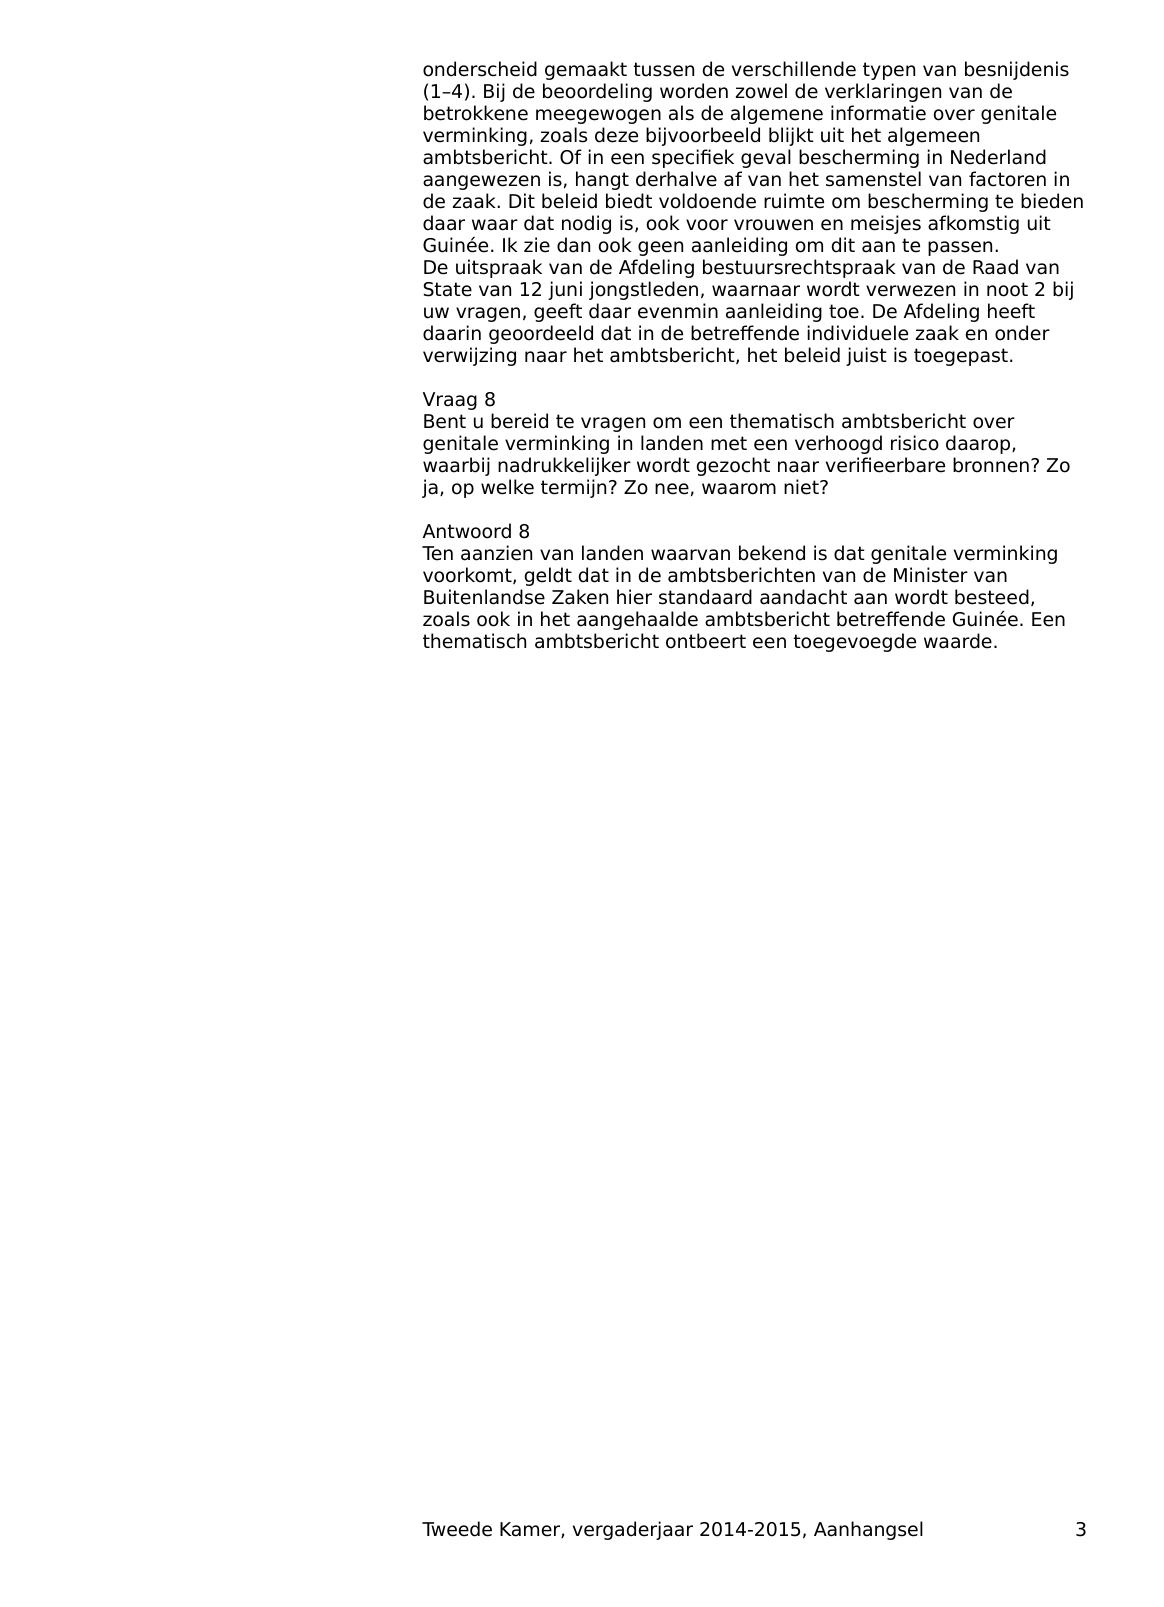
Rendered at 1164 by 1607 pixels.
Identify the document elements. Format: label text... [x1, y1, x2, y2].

text Antwoord 8 [422, 521, 1087, 543]
text Vraag 8 [422, 389, 1087, 411]
text Bent u bereid te vragen om een thematisch ambtsbericht over genitale verminking in landen met een verhoogd risico daarop, waarbij nadrukkelijker wordt gezocht naar verifieerbare bronnen? Zo ja, op welke termijn? Zo nee, waarom niet? [422, 411, 1087, 499]
text Ten aanzien van landen waarvan bekend is dat genitale verminking voorkomt, geldt dat in de ambtsberichten van de Minister van Buitenlandse Zaken hier standaard aandacht aan wordt besteed, zoals ook in het aangehaalde ambtsbericht betreffende Guinée. Een thematisch ambtsbericht ontbeert een toegevoegde waarde. [422, 543, 1087, 653]
text onderscheid gemaakt tussen de verschillende typen van besnijdenis (1–4). Bij de beoordeling worden zowel de verklaringen van de betrokkene meegewogen als de algemene informatie over genitale verminking, zoals deze bijvoorbeeld blijkt uit het algemeen ambtsbericht. Of in een specifiek geval bescherming in Nederland aangewezen is, hangt derhalve af van het samenstel van factoren in de zaak. Dit beleid biedt voldoende ruimte om bescherming te bieden daar waar dat nodig is, ook voor vrouwen en meisjes afkomstig uit Guinée. Ik zie dan ook geen aanleiding om dit aan te passen. [422, 59, 1087, 257]
text De uitspraak van de Afdeling bestuursrechtspraak van de Raad van State van 12 juni jongstleden, waarnaar wordt verwezen in noot 2 bij uw vragen, geeft daar evenmin aanleiding toe. De Afdeling heeft daarin geoordeeld dat in de betreffende individuele zaak en onder verwijzing naar het ambtsbericht, het beleid juist is toegepast. [422, 257, 1087, 367]
